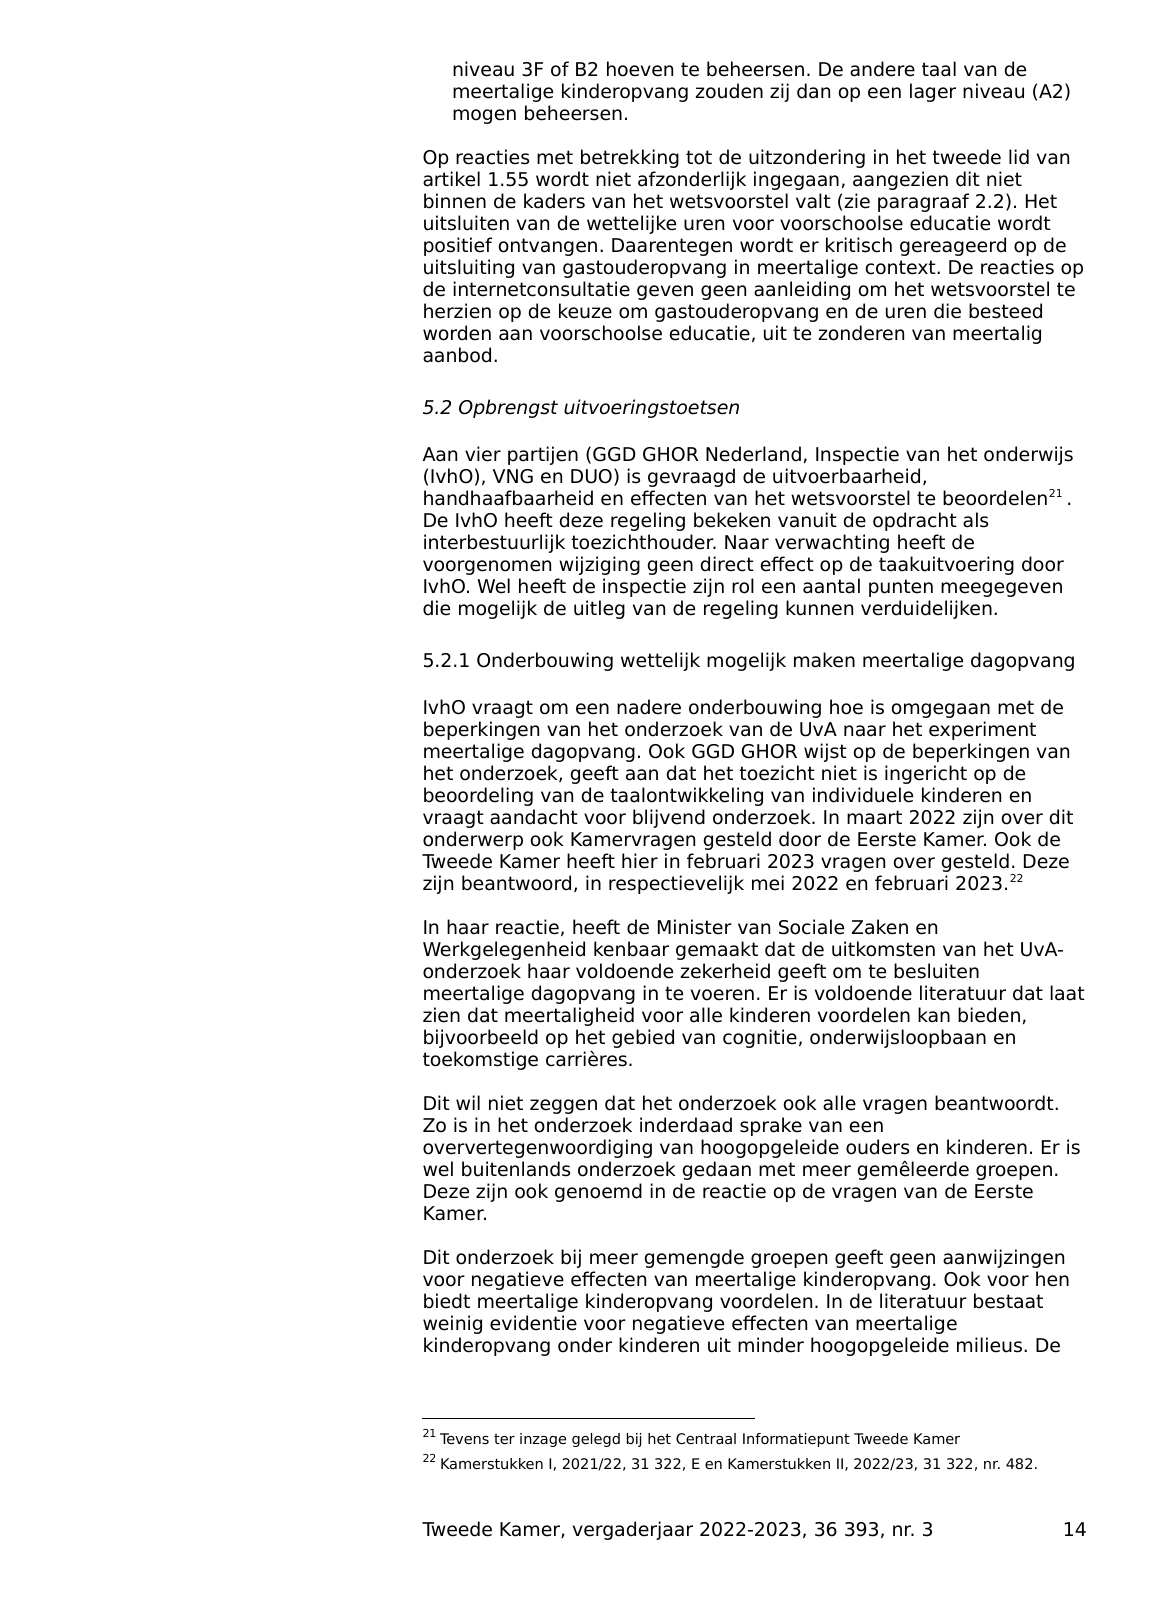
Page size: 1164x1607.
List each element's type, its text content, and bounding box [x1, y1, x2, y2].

subtitle 5.2.1 Onderbouwing wettelijk mogelijk maken meertalige dagopvang [422, 650, 1087, 672]
text Dit wil niet zeggen dat het onderzoek ook alle vragen beantwoordt. Zo is in het onderzoek inderdaad sprake van een oververtegenwoordiging van hoogopgeleide ouders en kinderen. Er is wel buitenlands onderzoek gedaan met meer gemêleerde groepen. Deze zijn ook genoemd in de reactie op de vragen van de Eerste Kamer. [422, 1093, 1087, 1225]
text Aan vier partijen (GGD GHOR Nederland, Inspectie van het onderwijs (IvhO), VNG en DUO) is gevraagd de uitvoerbaarheid, handhaafbaarheid en effecten van het wetsvoorstel te beoordelen. De IvhO heeft deze regeling bekeken vanuit de opdracht als interbestuurlijk toezichthouder. Naar verwachting heeft de voorgenomen wijziging geen direct effect op de taakuitvoering door IvhO. Wel heeft de inspectie zijn rol een aantal punten meegegeven die mogelijk de uitleg van de regeling kunnen verduidelijken. [422, 444, 1087, 620]
text Kamerstukken I, 2021/22, 31 322, E en Kamerstukken II, 2022/23, 31 322, nr. 482. [422, 1452, 1087, 1474]
text In haar reactie, heeft de Minister van Sociale Zaken en Werkgelegenheid kenbaar gemaakt dat de uitkomsten van het UvA-onderzoek haar voldoende zekerheid geeft om te besluiten meertalige dagopvang in te voeren. Er is voldoende literatuur dat laat zien dat meertaligheid voor alle kinderen voordelen kan bieden, bijvoorbeeld op het gebied van cognitie, onderwijsloopbaan en toekomstige carrières. [422, 917, 1087, 1071]
text Op reacties met betrekking tot de uitzondering in het tweede lid van artikel 1.55 wordt niet afzonderlijk ingegaan, aangezien dit niet binnen de kaders van het wetsvoorstel valt (zie paragraaf 2.2). Het uitsluiten van de wettelijke uren voor voorschoolse educatie wordt positief ontvangen. Daarentegen wordt er kritisch gereageerd op de uitsluiting van gastouderopvang in meertalige context. De reacties op de internetconsultatie geven geen aanleiding om het wetsvoorstel te herzien op de keuze om gastouderopvang en de uren die besteed worden aan voorschoolse educatie, uit te zonderen van meertalig aanbod. [422, 147, 1087, 367]
text niveau 3F of B2 hoeven te beheersen. De andere taal van de meertalige kinderopvang zouden zij dan op een lager niveau (A2) mogen beheersen. [422, 59, 1087, 125]
text IvhO vraagt om een nadere onderbouwing hoe is omgegaan met de beperkingen van het onderzoek van de UvA naar het experiment meertalige dagopvang. Ook GGD GHOR wijst op de beperkingen van het onderzoek, geeft aan dat het toezicht niet is ingericht op de beoordeling van de taalontwikkeling van individuele kinderen en vraagt aandacht voor blijvend onderzoek. In maart 2022 zijn over dit onderwerp ook Kamervragen gesteld door de Eerste Kamer. Ook de Tweede Kamer heeft hier in februari 2023 vragen over gesteld. Deze zijn beantwoord, in respectievelijk mei 2022 en februari 2023. [422, 697, 1087, 894]
subtitle 5.2 Opbrengst uitvoeringstoetsen [422, 397, 1087, 419]
text Dit onderzoek bij meer gemengde groepen geeft geen aanwijzingen voor negatieve effecten van meertalige kinderopvang. Ook voor hen biedt meertalige kinderopvang voordelen. In de literatuur bestaat weinig evidentie voor negatieve effecten van meertalige kinderopvang onder kinderen uit minder hoogopgeleide milieus. De [422, 1247, 1087, 1357]
text Tevens ter inzage gelegd bij het Centraal Informatiepunt Tweede Kamer [422, 1427, 1087, 1449]
